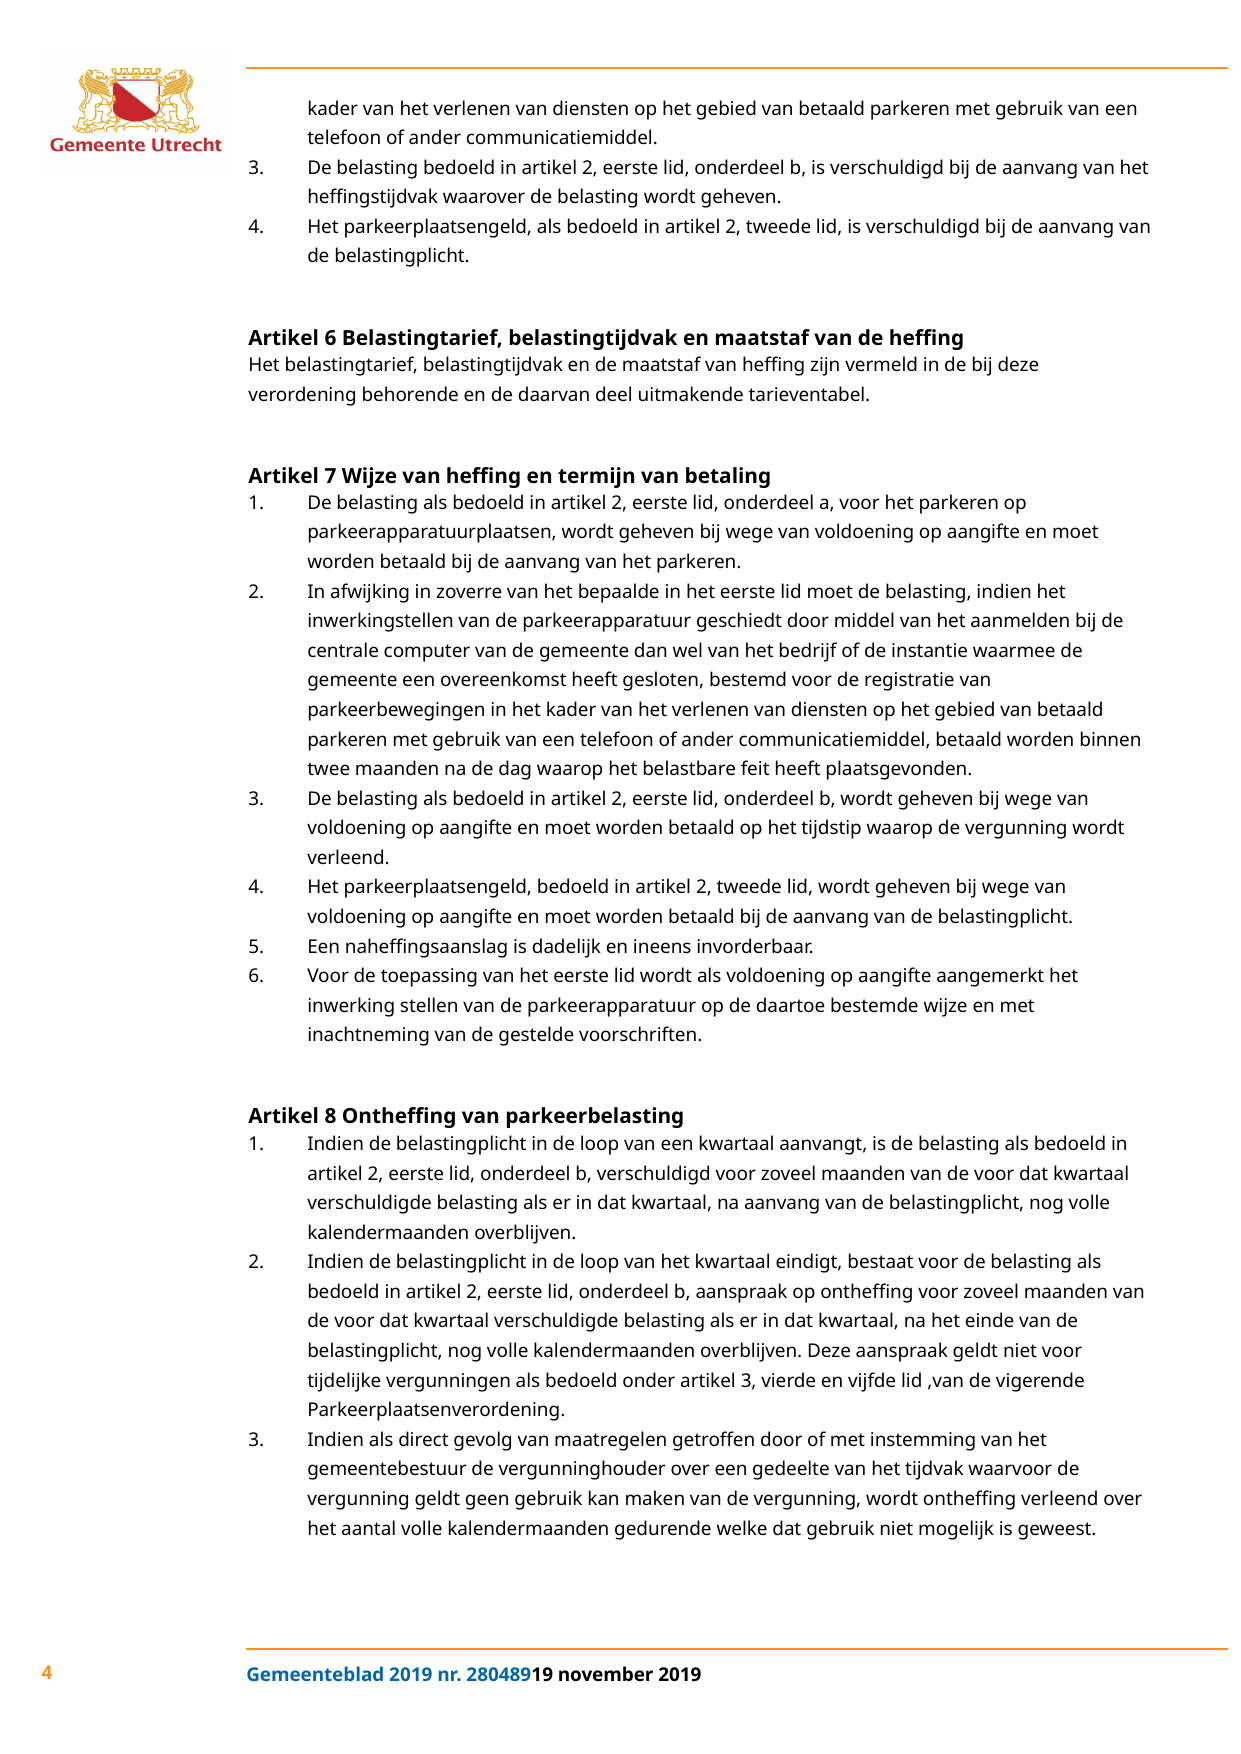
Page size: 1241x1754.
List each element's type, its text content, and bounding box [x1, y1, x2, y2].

list kader van het verlenen van diensten op het gebied van betaald parkeren met gebruik van een telefoon of ander communicatiemiddel. [248, 95, 1152, 150]
list De belasting als bedoeld in artikel 2, eerste lid, onderdeel a, voor het parkeren op parkeerapparatuurplaatsen, wordt geheven bij wege van voldoening op aangifte en moet worden betaald bij de aanvang van het parkeren. [248, 489, 1152, 574]
text Artikel 8 Ontheffing van parkeerbelasting [248, 1102, 1152, 1130]
text Artikel 7 Wijze van heffing en termijn van betaling [248, 461, 1152, 489]
text Artikel 6 Belastingtarief, belastingtijdvak en maatstaf van de heffing [248, 323, 1152, 351]
list In afwijking in zoverre van het bepaalde in het eerste lid moet de belasting, indien het inwerkingstellen van de parkeerapparatuur geschiedt door middel van het aanmelden bij de centrale computer van de gemeente dan wel van het bedrijf of de instantie waarmee de gemeente een overeenkomst heeft gesloten, bestemd voor de registratie van parkeerbewegingen in het kader van het verlenen van diensten op het gebied van betaald parkeren met gebruik van een telefoon of ander communicatiemiddel, betaald worden binnen twee maanden na de dag waarop het belastbare feit heeft plaatsgevonden. [248, 578, 1152, 781]
picture [41, 47, 231, 172]
list Voor de toepassing van het eerste lid wordt als voldoening op aangifte aangemerkt het inwerking stellen van de parkeerapparatuur op de daartoe bestemde wijze en met inachtneming van de gestelde voorschriften. [248, 962, 1152, 1047]
list Indien de belastingplicht in de loop van een kwartaal aanvangt, is de belasting als bedoeld in artikel 2, eerste lid, onderdeel b, verschuldigd voor zoveel maanden van de voor dat kwartaal verschuldigde belasting als er in dat kwartaal, na aanvang van de belastingplicht, nog volle kalendermaanden overblijven. [248, 1130, 1152, 1244]
list Het parkeerplaatsengeld, bedoeld in artikel 2, tweede lid, wordt geheven bij wege van voldoening op aangifte en moet worden betaald bij de aanvang van de belastingplicht. [248, 874, 1152, 929]
list De belasting bedoeld in artikel 2, eerste lid, onderdeel b, is verschuldigd bij de aanvang van het heffingstijdvak waarover de belasting wordt geheven. [248, 154, 1152, 209]
list De belasting als bedoeld in artikel 2, eerste lid, onderdeel b, wordt geheven bij wege van voldoening op aangifte en moet worden betaald op het tijdstip waarop de vergunning wordt verleend. [248, 785, 1152, 870]
list Het parkeerplaatsengeld, als bedoeld in artikel 2, tweede lid, is verschuldigd bij de aanvang van de belastingplicht. [248, 213, 1152, 268]
text Het belastingtarief, belastingtijdvak en de maatstaf van heffing zijn vermeld in de bij deze verordening behorende en de daarvan deel uitmakende tarieventabel. [248, 351, 1152, 406]
list Indien als direct gevolg van maatregelen getroffen door of met instemming van het gemeentebestuur de vergunninghouder over een gedeelte van het tijdvak waarvoor de vergunning geldt geen gebruik kan maken van de vergunning, wordt ontheffing verleend over het aantal volle kalendermaanden gedurende welke dat gebruik niet mogelijk is geweest. [248, 1426, 1152, 1540]
list Indien de belastingplicht in de loop van het kwartaal eindigt, bestaat voor de belasting als bedoeld in artikel 2, eerste lid, onderdeel b, aanspraak op ontheffing voor zoveel maanden van de voor dat kwartaal verschuldigde belasting als er in dat kwartaal, na het einde van de belastingplicht, nog volle kalendermaanden overblijven. Deze aanspraak geldt niet voor tijdelijke vergunningen als bedoeld onder artikel 3, vierde en vijfde lid ,van de vigerende Parkeerplaatsenverordening. [248, 1248, 1152, 1422]
list Een naheffingsaanslag is dadelijk en ineens invorderbaar. [248, 933, 1152, 959]
